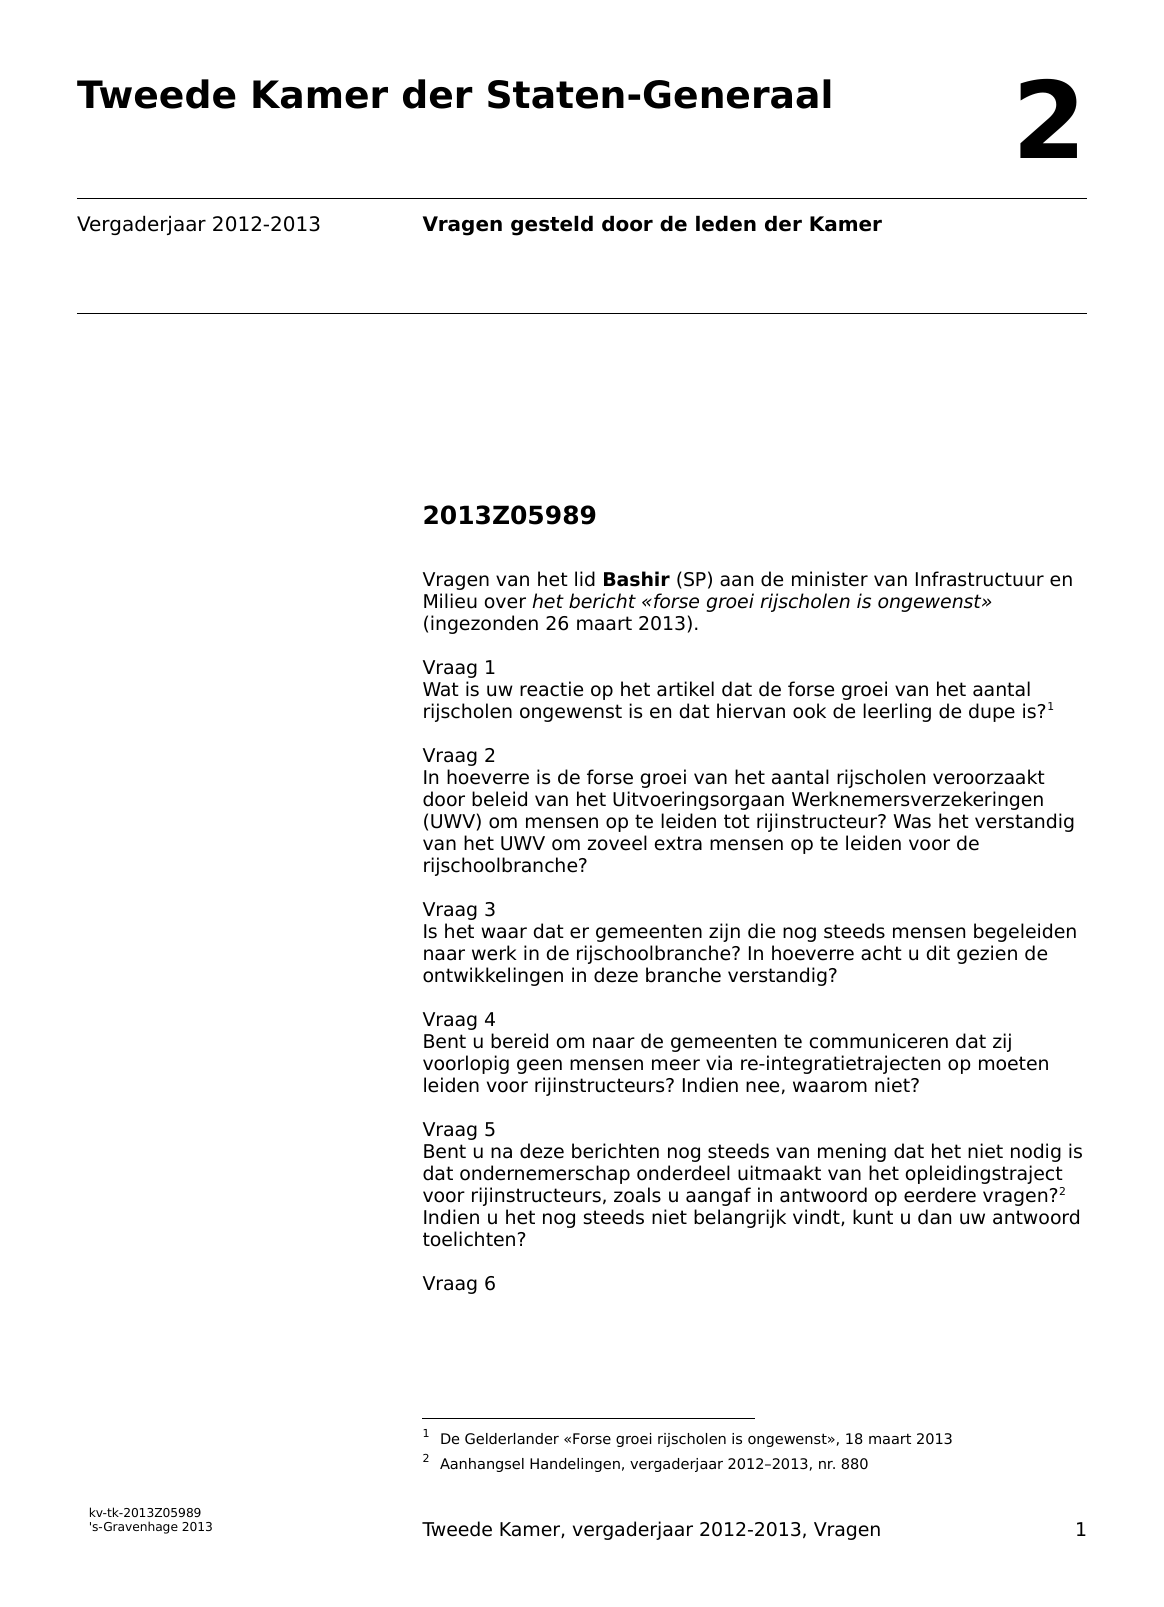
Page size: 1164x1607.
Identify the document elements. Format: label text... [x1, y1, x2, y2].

text Bent u na deze berichten nog steeds van mening dat het niet nodig is dat ondernemerschap onderdeel uitmaakt van het opleidingstraject voor rijinstructeurs, zoals u aangaf in antwoord op eerdere vragen? Indien u het nog steeds niet belangrijk vindt, kunt u dan uw antwoord toelichten? [422, 1141, 1087, 1251]
text Aanhangsel Handelingen, vergaderjaar 2012–2013, nr. 880 [422, 1452, 1087, 1474]
text Vragen van het lid Bashir (SP) aan de minister van Infrastructuur en Milieu over het bericht «forse groei rijscholen is ongewenst» (ingezonden 26 maart 2013). [422, 569, 1087, 635]
table_header 2 [886, 59, 1087, 198]
text Vraag 1 [422, 657, 1087, 679]
text kv-tk-2013Z05989 [88, 1506, 323, 1520]
table_cell Vragen gesteld door de leden der Kamer [422, 199, 1087, 313]
text Vraag 5 [422, 1119, 1087, 1141]
text De Gelderlander «Forse groei rijscholen is ongewenst», 18 maart 2013 [422, 1427, 1087, 1449]
text Wat is uw reactie op het artikel dat de forse groei van het aantal rijscholen ongewenst is en dat hiervan ook de leerling de dupe is? [422, 679, 1087, 723]
text 2013Z05989 [422, 501, 1087, 531]
text Vraag 6 [422, 1273, 1087, 1295]
text Bent u bereid om naar de gemeenten te communiceren dat zij voorlopig geen mensen meer via re-integratietrajecten op moeten leiden voor rijinstructeurs? Indien nee, waarom niet? [422, 1031, 1087, 1097]
table_header Tweede Kamer der Staten-Generaal [77, 59, 886, 198]
text In hoeverre is de forse groei van het aantal rijscholen veroorzaakt door beleid van het Uitvoeringsorgaan Werknemersverzekeringen (UWV) om mensen op te leiden tot rijinstructeur? Was het verstandig van het UWV om zoveel extra mensen op te leiden voor de rijschoolbranche? [422, 767, 1087, 877]
text Vraag 4 [422, 1009, 1087, 1031]
text Vraag 2 [422, 745, 1087, 767]
text Is het waar dat er gemeenten zijn die nog steeds mensen begeleiden naar werk in de rijschoolbranche? In hoeverre acht u dit gezien de ontwikkelingen in deze branche verstandig? [422, 921, 1087, 987]
text 's-Gravenhage 2013 [88, 1520, 323, 1534]
text Vraag 3 [422, 899, 1087, 921]
table_cell Vergaderjaar 2012-2013 [77, 199, 422, 313]
